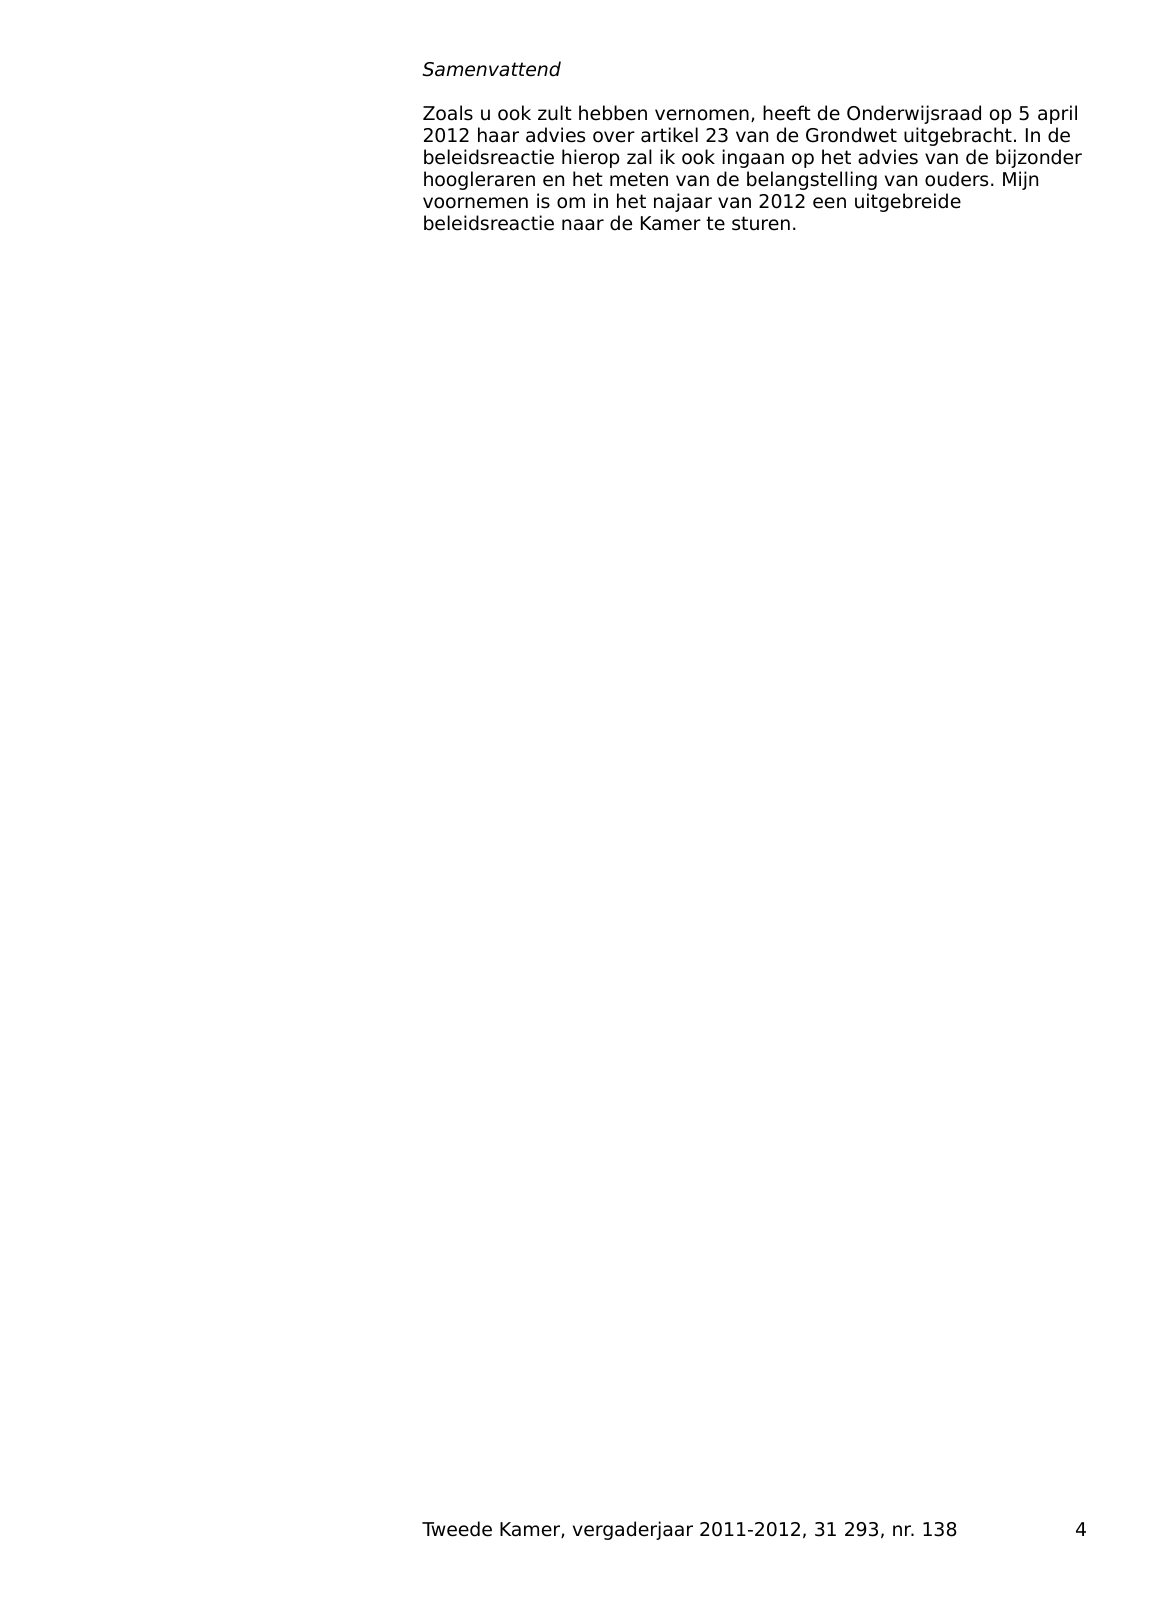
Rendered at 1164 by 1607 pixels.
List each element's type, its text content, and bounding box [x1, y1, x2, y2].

text Zoals u ook zult hebben vernomen, heeft de Onderwijsraad op 5 april 2012 haar advies over artikel 23 van de Grondwet uitgebracht. In de beleidsreactie hierop zal ik ook ingaan op het advies van de bijzonder hoogleraren en het meten van de belangstelling van ouders. Mijn voornemen is om in het najaar van 2012 een uitgebreide beleidsreactie naar de Kamer te sturen. [422, 103, 1087, 235]
subtitle Samenvattend [422, 59, 1087, 81]
